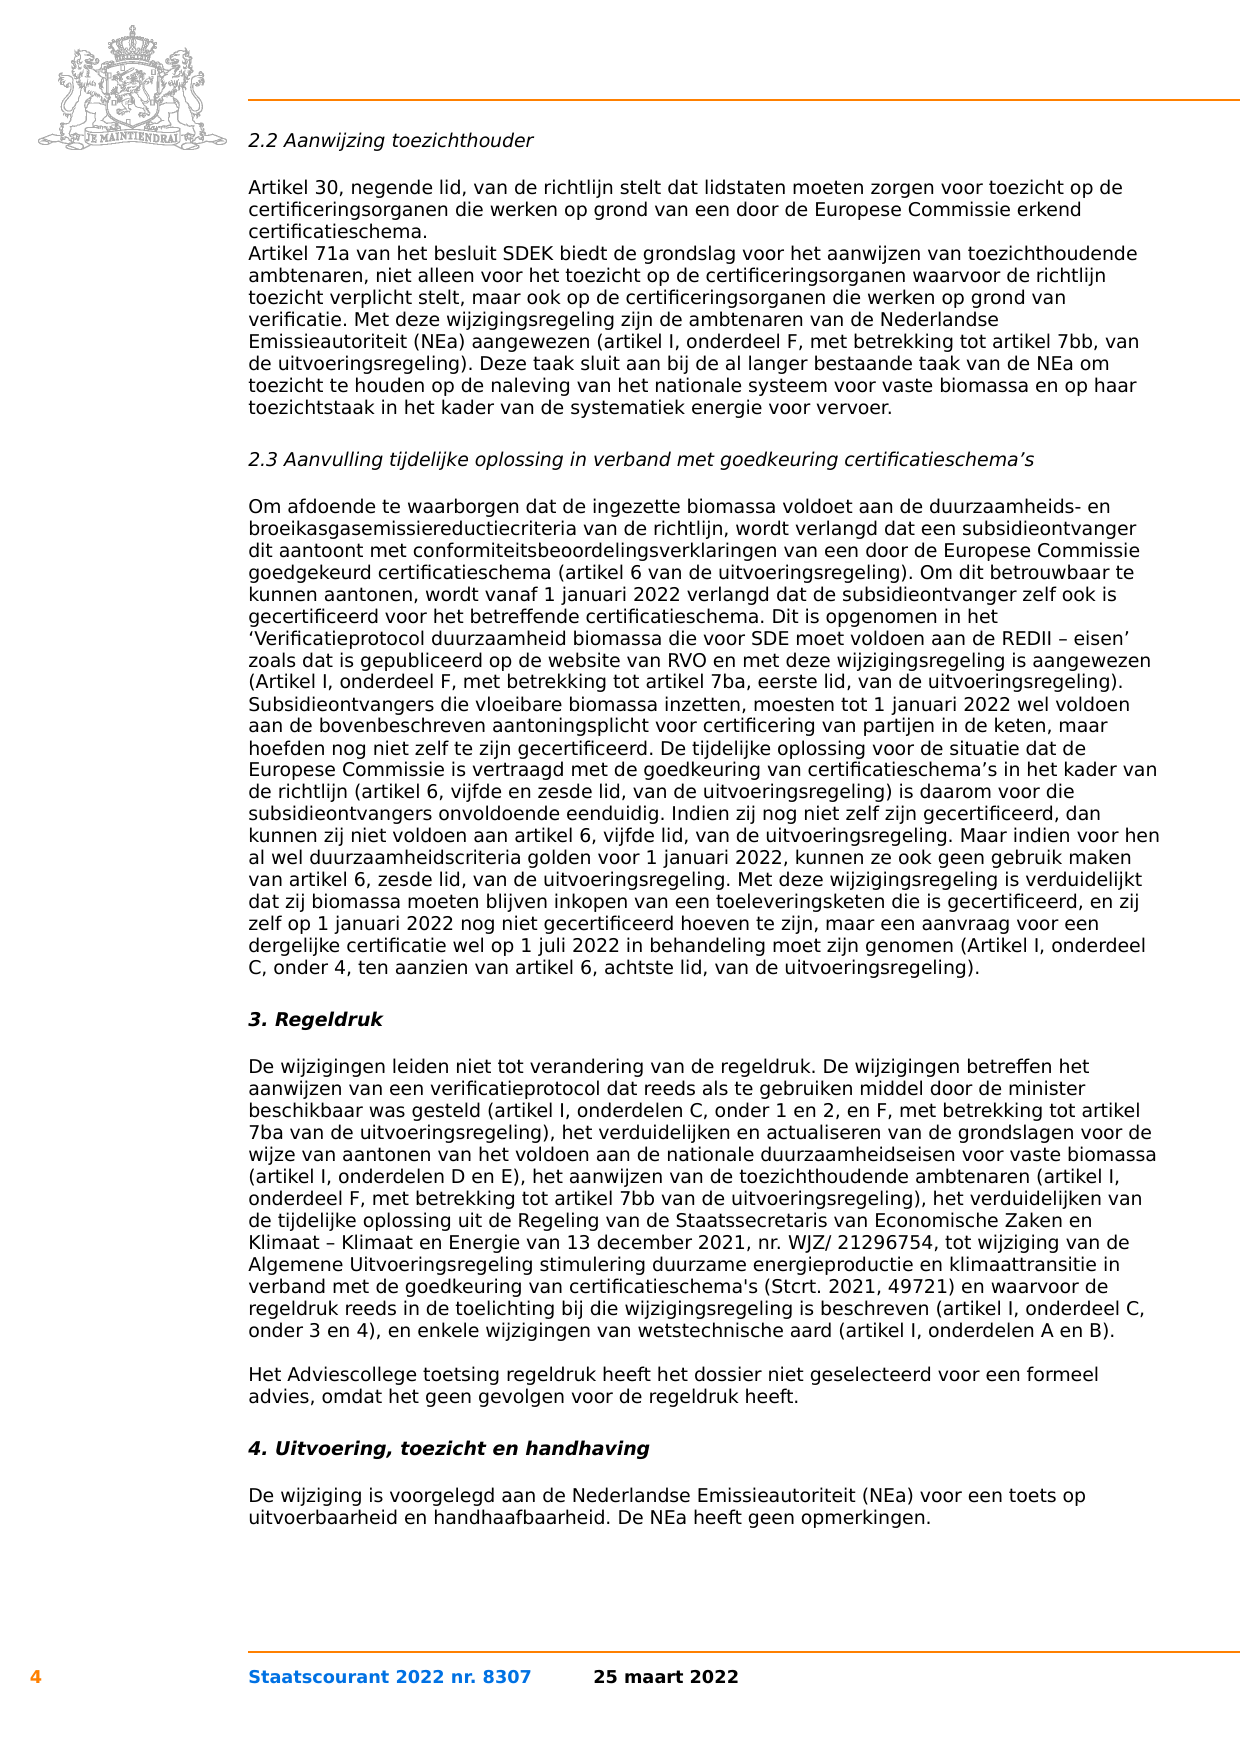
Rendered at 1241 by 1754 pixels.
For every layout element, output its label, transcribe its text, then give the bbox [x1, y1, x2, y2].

subtitle 2.2 Aanwijzing toezichthouder [248, 130, 1163, 152]
subtitle 2.3 Aanvulling tijdelijke oplossing in verband met goedkeuring certificatieschema’s [248, 449, 1163, 471]
text Om afdoende te waarborgen dat de ingezette biomassa voldoet aan de duurzaamheids- en broeikasgasemissiereductiecriteria van de richtlijn, wordt verlangd dat een subsidieontvanger dit aantoont met conformiteitsbeoordelingsverklaringen van een door de Europese Commissie goedgekeurd certificatieschema (artikel 6 van de uitvoeringsregeling). Om dit betrouwbaar te kunnen aantonen, wordt vanaf 1 januari 2022 verlangd dat de subsidieontvanger zelf ook is gecertificeerd voor het betreffende certificatieschema. Dit is opgenomen in het ‘Verificatieprotocol duurzaamheid biomassa die voor SDE moet voldoen aan de REDII – eisen’ zoals dat is gepubliceerd op de website van RVO en met deze wijzigingsregeling is aangewezen (Artikel I, onderdeel F, met betrekking tot artikel 7ba, eerste lid, van de uitvoeringsregeling). [248, 496, 1163, 693]
subtitle 4. Uitvoering, toezicht en handhaving [248, 1438, 1163, 1460]
text Artikel 30, negende lid, van de richtlijn stelt dat lidstaten moeten zorgen voor toezicht op de certificeringsorganen die werken op grond van een door de Europese Commissie erkend certificatieschema. [248, 177, 1163, 243]
text Het Adviescollege toetsing regeldruk heeft het dossier niet geselecteerd voor een formeel advies, omdat het geen gevolgen voor de regeldruk heeft. [248, 1364, 1163, 1408]
text Artikel 71a van het besluit SDEK biedt de grondslag voor het aanwijzen van toezichthoudende ambtenaren, niet alleen voor het toezicht op de certificeringsorganen waarvoor de richtlijn toezicht verplicht stelt, maar ook op de certificeringsorganen die werken op grond van verificatie. Met deze wijzigingsregeling zijn de ambtenaren van de Nederlandse Emissieautoriteit (NEa) aangewezen (artikel I, onderdeel F, met betrekking tot artikel 7bb, van de uitvoeringsregeling). Deze taak sluit aan bij de al langer bestaande taak van de NEa om toezicht te houden op de naleving van het nationale systeem voor vaste biomassa en op haar toezichtstaak in het kader van de systematiek energie voor vervoer. [248, 243, 1163, 419]
picture [38, 25, 227, 150]
subtitle 3. Regeldruk [248, 1009, 1163, 1031]
text Subsidieontvangers die vloeibare biomassa inzetten, moesten tot 1 januari 2022 wel voldoen aan de bovenbeschreven aantoningsplicht voor certificering van partijen in de keten, maar hoefden nog niet zelf te zijn gecertificeerd. De tijdelijke oplossing voor de situatie dat de Europese Commissie is vertraagd met de goedkeuring van certificatieschema’s in het kader van de richtlijn (artikel 6, vijfde en zesde lid, van de uitvoeringsregeling) is daarom voor die subsidieontvangers onvoldoende eenduidig. Indien zij nog niet zelf zijn gecertificeerd, dan kunnen zij niet voldoen aan artikel 6, vijfde lid, van de uitvoeringsregeling. Maar indien voor hen al wel duurzaamheidscriteria golden voor 1 januari 2022, kunnen ze ook geen gebruik maken van artikel 6, zesde lid, van de uitvoeringsregeling. Met deze wijzigingsregeling is verduidelijkt dat zij biomassa moeten blijven inkopen van een toeleveringsketen die is gecertificeerd, en zij zelf op 1 januari 2022 nog niet gecertificeerd hoeven te zijn, maar een aanvraag voor een dergelijke certificatie wel op 1 juli 2022 in behandeling moet zijn genomen (Artikel I, onderdeel C, onder 4, ten aanzien van artikel 6, achtste lid, van de uitvoeringsregeling). [248, 693, 1163, 979]
text De wijziging is voorgelegd aan de Nederlandse Emissieautoriteit (NEa) voor een toets op uitvoerbaarheid en handhaafbaarheid. De NEa heeft geen opmerkingen. [248, 1485, 1163, 1529]
text De wijzigingen leiden niet tot verandering van de regeldruk. De wijzigingen betreffen het aanwijzen van een verificatieprotocol dat reeds als te gebruiken middel door de minister beschikbaar was gesteld (artikel I, onderdelen C, onder 1 en 2, en F, met betrekking tot artikel 7ba van de uitvoeringsregeling), het verduidelijken en actualiseren van de grondslagen voor de wijze van aantonen van het voldoen aan de nationale duurzaamheidseisen voor vaste biomassa (artikel I, onderdelen D en E), het aanwijzen van de toezichthoudende ambtenaren (artikel I, onderdeel F, met betrekking tot artikel 7bb van de uitvoeringsregeling), het verduidelijken van de tijdelijke oplossing uit de Regeling van de Staatssecretaris van Economische Zaken en Klimaat – Klimaat en Energie van 13 december 2021, nr. WJZ/ 21296754, tot wijziging van de Algemene Uitvoeringsregeling stimulering duurzame energieproductie en klimaattransitie in verband met de goedkeuring van certificatieschema's (Stcrt. 2021, 49721) en waarvoor de regeldruk reeds in de toelichting bij die wijzigingsregeling is beschreven (artikel I, onderdeel C, onder 3 en 4), en enkele wijzigingen van wetstechnische aard (artikel I, onderdelen A en B). [248, 1056, 1163, 1342]
